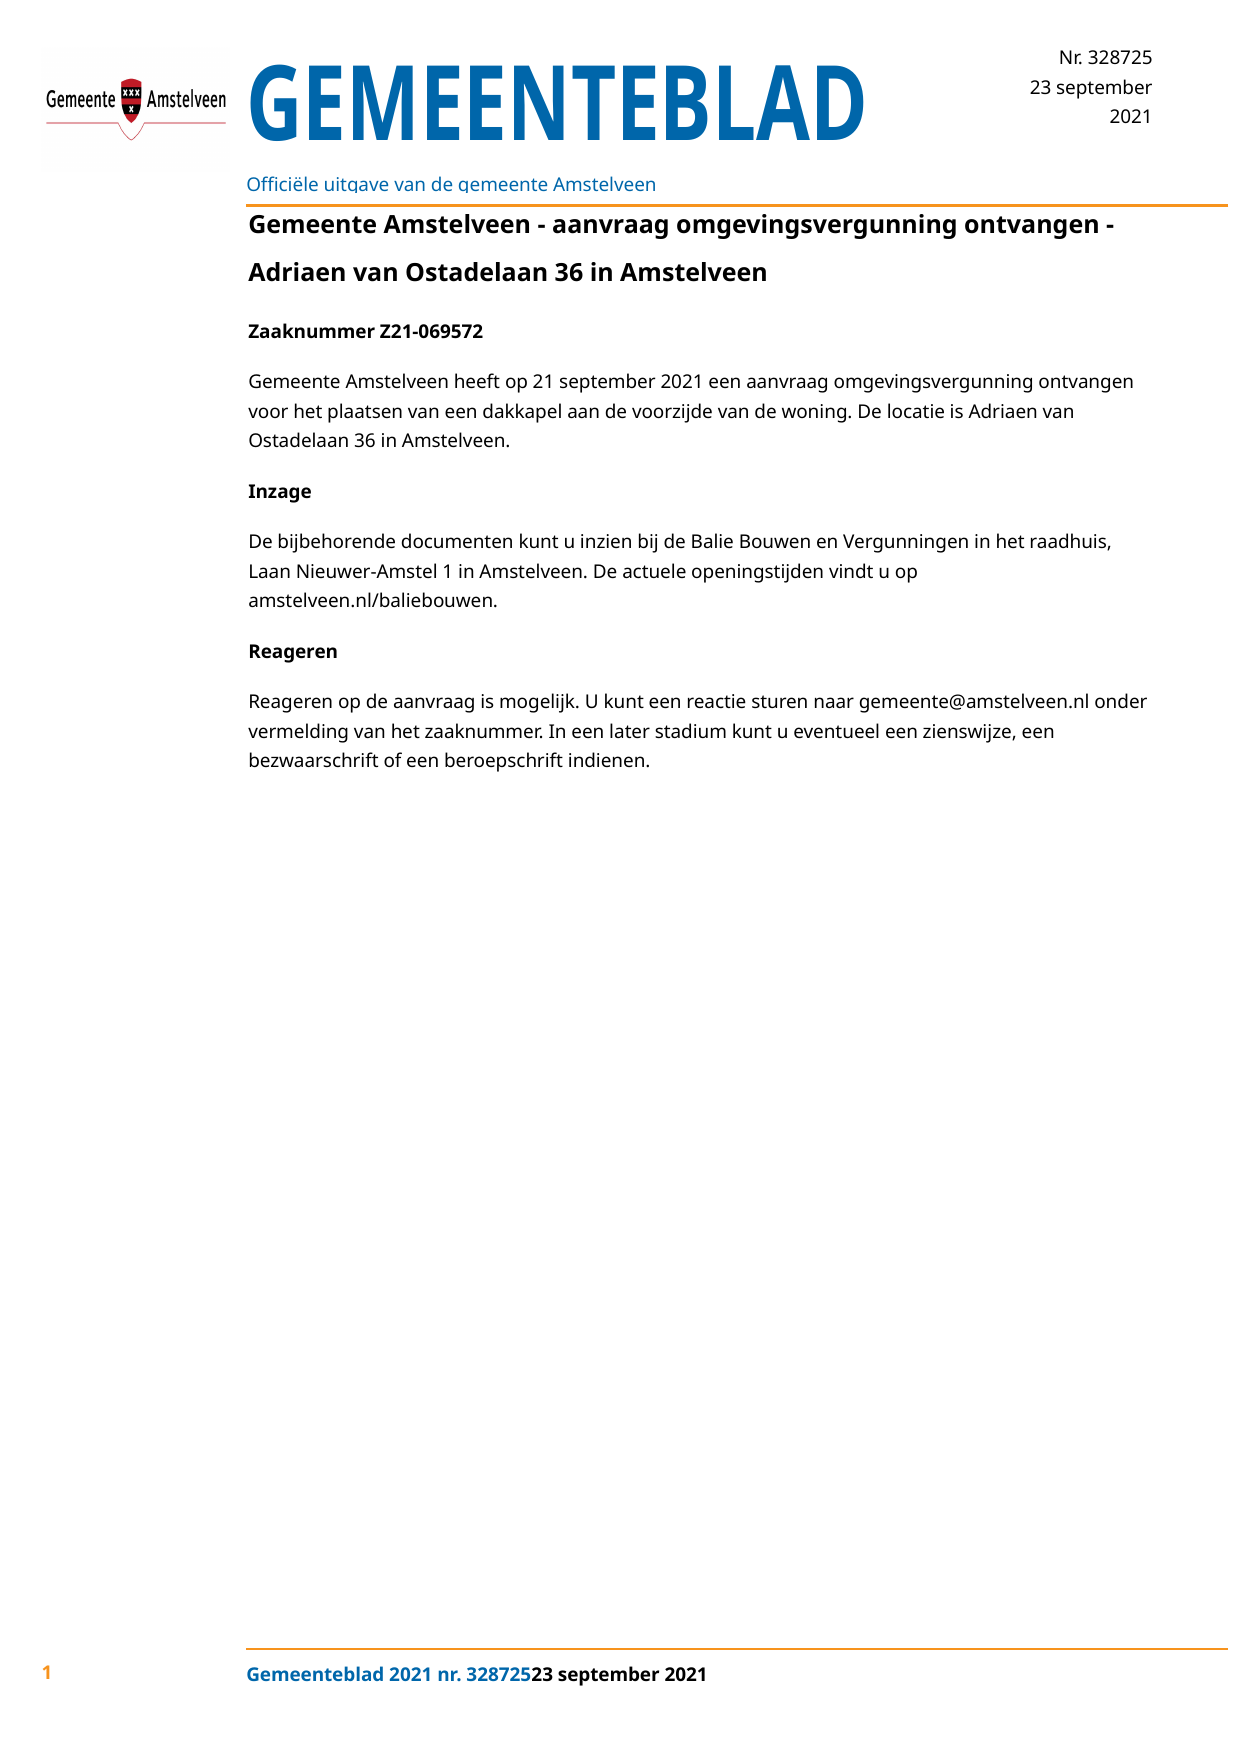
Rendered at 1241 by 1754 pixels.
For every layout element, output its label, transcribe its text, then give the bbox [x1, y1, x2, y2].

text Gemeente Amstelveen - aanvraag omgevingsvergunning ontvangen - Adriaen van Ostadelaan 36 in Amstelveen [248, 207, 1152, 288]
text Zaaknummer Z21-069572 [248, 318, 1152, 344]
text De bijbehorende documenten kunt u inzien bij de Balie Bouwen en Vergunningen in het raadhuis, Laan Nieuwer-Amstel 1 in Amstelveen. De actuele openingstijden vindt u op amstelveen.nl/baliebouwen. [248, 528, 1152, 613]
text Inzage [248, 478, 1152, 504]
picture [41, 47, 231, 172]
text Gemeente Amstelveen heeft op 21 september 2021 een aanvraag omgevingsvergunning ontvangen voor het plaatsen van een dakkapel aan de voorzijde van de woning. De locatie is Adriaen van Ostadelaan 36 in Amstelveen. [248, 368, 1152, 453]
text Reageren [248, 638, 1152, 664]
text Reageren op de aanvraag is mogelijk. U kunt een reactie sturen naar gemeente@amstelveen.nl onder vermelding van het zaaknummer. In een later stadium kunt u eventueel een zienswijze, een bezwaarschrift of een beroepschrift indienen. [248, 688, 1152, 773]
